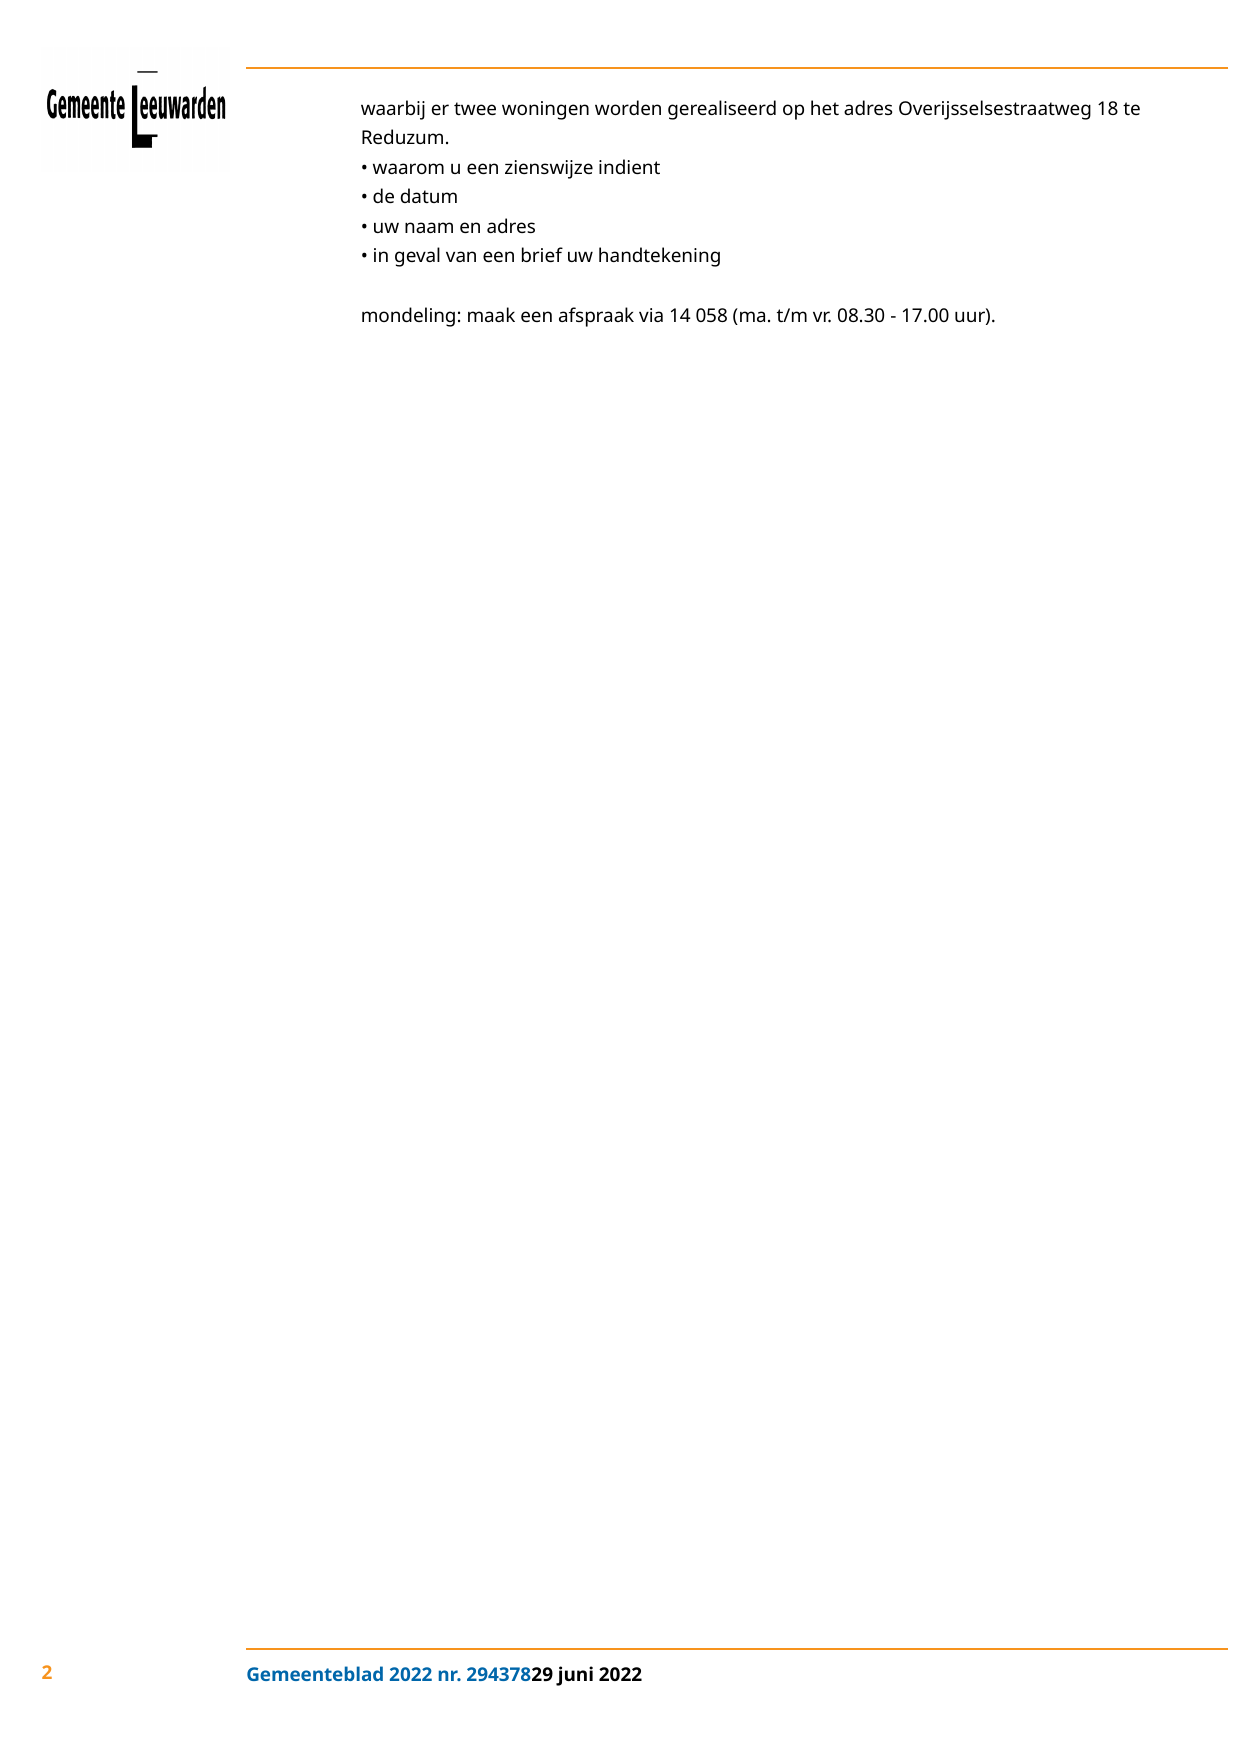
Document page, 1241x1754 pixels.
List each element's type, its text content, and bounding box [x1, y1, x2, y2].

list • de datum [323, 183, 1152, 209]
list waarbij er twee woningen worden gerealiseerd op het adres Overijsselsestraatweg 18 te Reduzum. [323, 95, 1152, 150]
list • waarom u een zienswijze indient [323, 154, 1152, 180]
list • uw naam en adres [323, 213, 1152, 239]
list mondeling: maak een afspraak via 14 058 (ma. t/m vr. 08.30 - 17.00 uur). [323, 302, 1152, 328]
list • in geval van een brief uw handtekening [323, 243, 1152, 268]
picture [41, 47, 231, 172]
